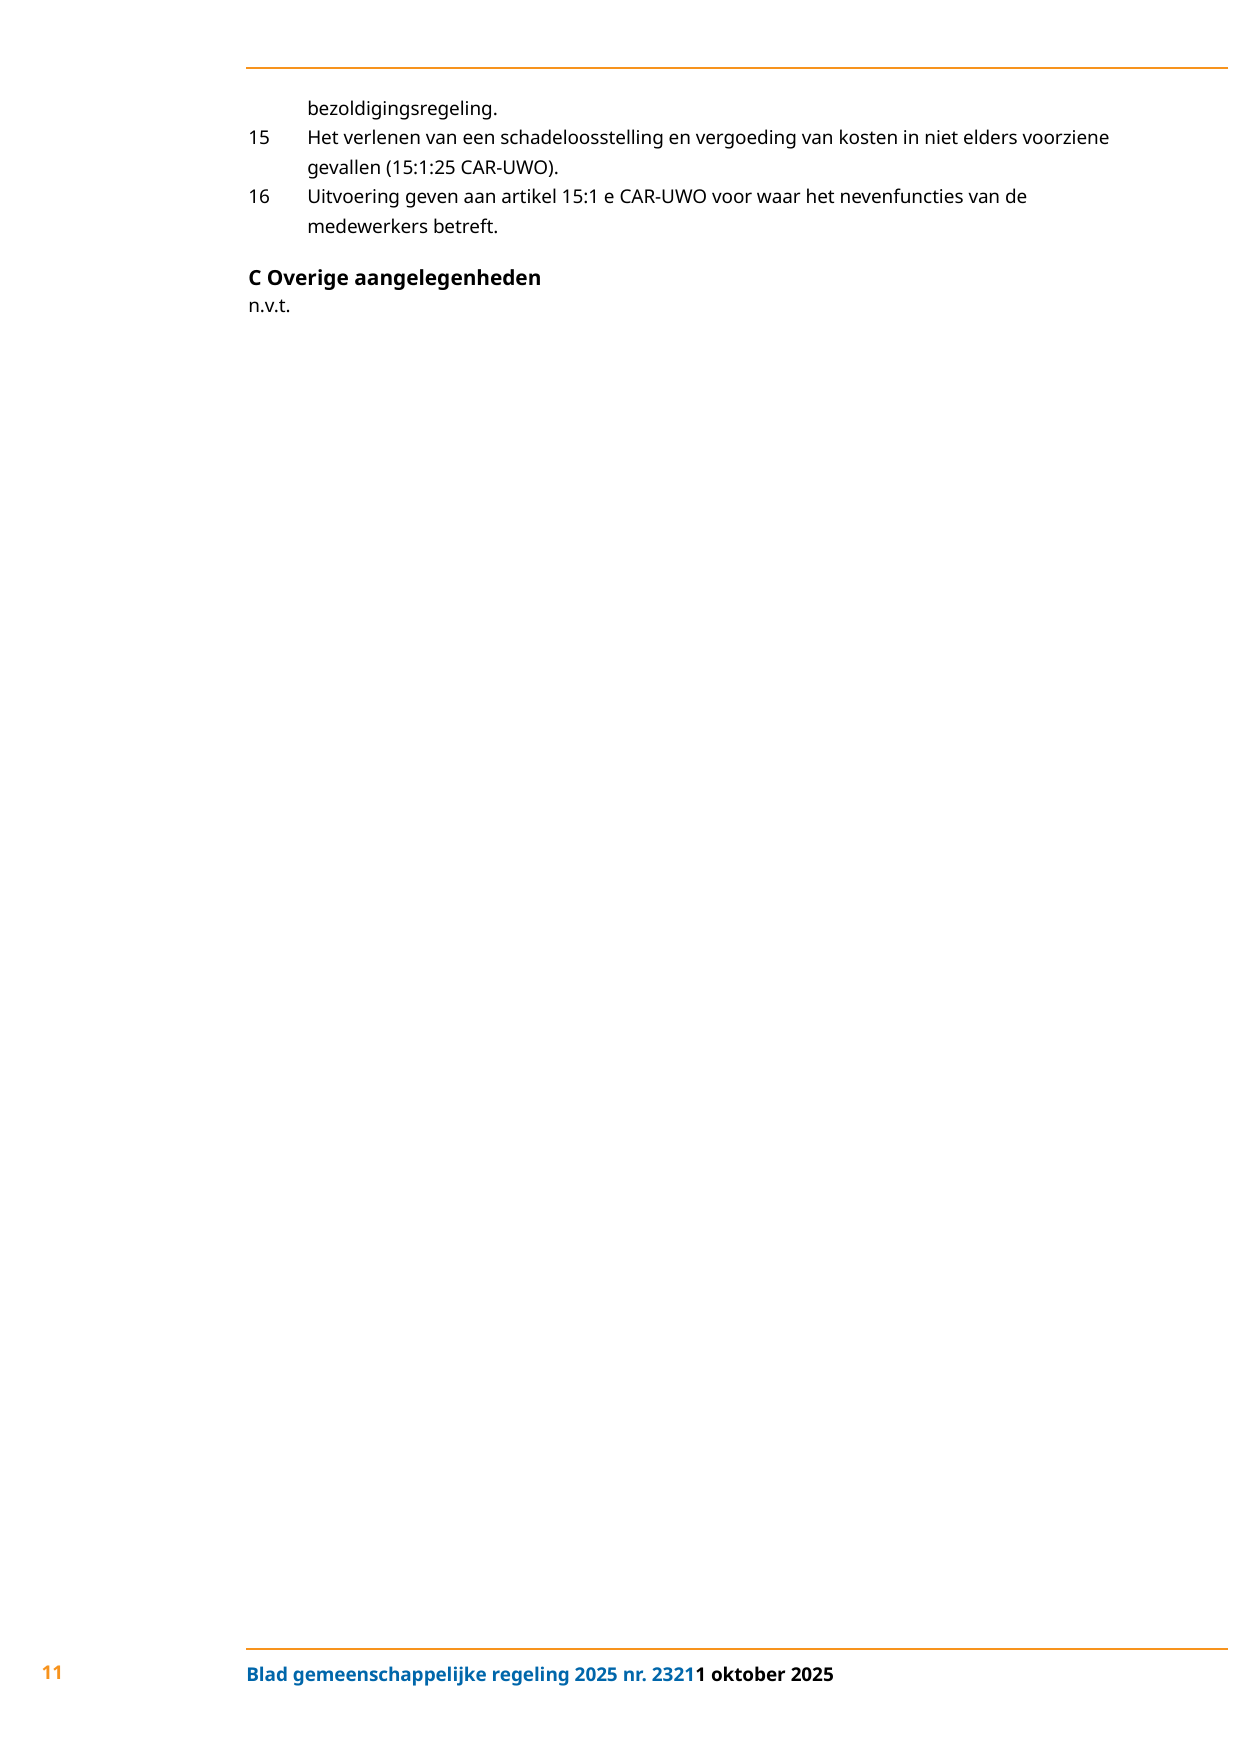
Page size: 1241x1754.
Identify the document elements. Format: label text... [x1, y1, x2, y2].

list Uitvoering geven aan artikel 15:1 e CAR-UWO voor waar het nevenfuncties van de medewerkers betreft. [248, 183, 1152, 239]
text n.v.t. [248, 292, 1152, 318]
text C Overige aangelegenheden [248, 263, 1152, 292]
list Het verlenen van een schadeloosstelling en vergoeding van kosten in niet elders voorziene gevallen (15:1:25 CAR-UWO). [248, 124, 1152, 180]
picture [41, 47, 231, 172]
list bezoldigingsregeling. [248, 95, 1152, 121]
